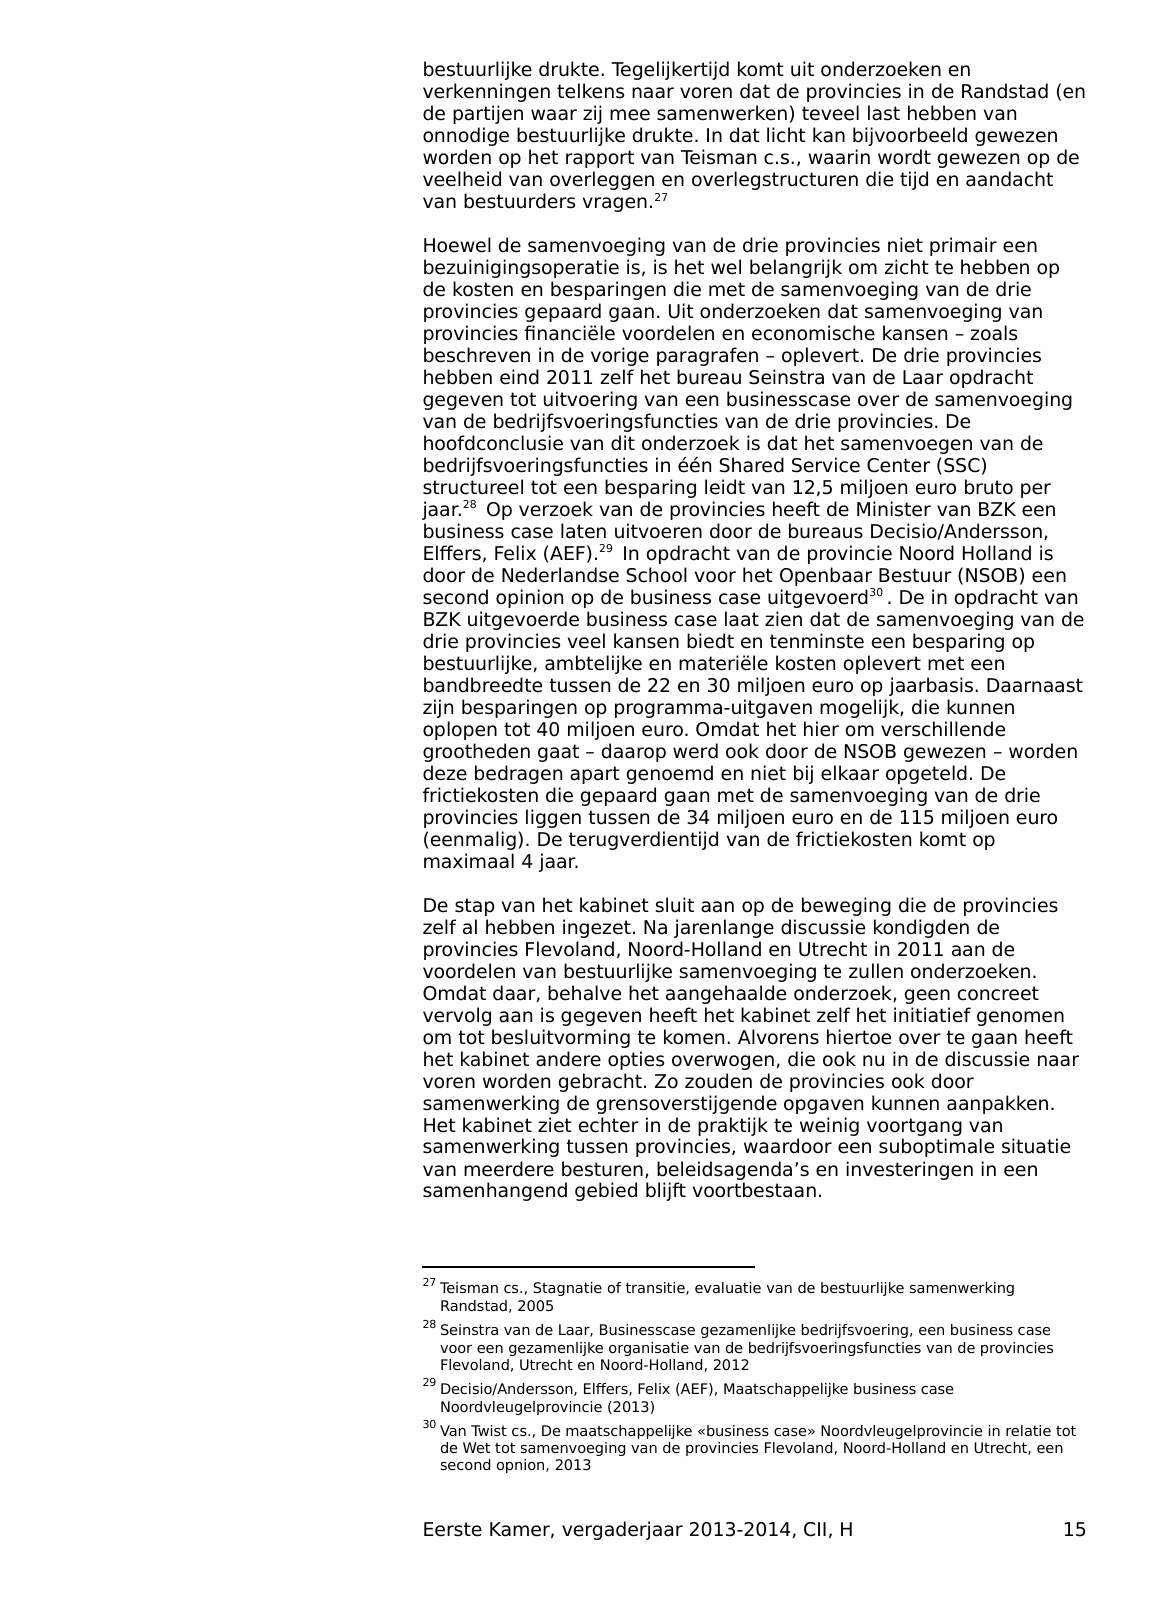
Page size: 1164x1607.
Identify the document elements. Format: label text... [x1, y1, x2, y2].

text Hoewel de samenvoeging van de drie provincies niet primair een bezuinigingsoperatie is, is het wel belangrijk om zicht te hebben op de kosten en besparingen die met de samenvoeging van de drie provincies gepaard gaan. Uit onderzoeken dat samenvoeging van provincies financiële voordelen en economische kansen – zoals beschreven in de vorige paragrafen – oplevert. De drie provincies hebben eind 2011 zelf het bureau Seinstra van de Laar opdracht gegeven tot uitvoering van een businesscase over de samenvoeging van de bedrijfsvoeringsfuncties van de drie provincies. De hoofdconclusie van dit onderzoek is dat het samenvoegen van de bedrijfsvoeringsfuncties in één Shared Service Center (SSC) structureel tot een besparing leidt van 12,5 miljoen euro bruto per jaar. Op verzoek van de provincies heeft de Minister van BZK een business case laten uitvoeren door de bureaus Decisio/Andersson, Elffers, Felix (AEF). In opdracht van de provincie Noord Holland is door de Nederlandse School voor het Openbaar Bestuur (NSOB) een second opinion op de business case uitgevoerd. De in opdracht van BZK uitgevoerde business case laat zien dat de samenvoeging van de drie provincies veel kansen biedt en tenminste een besparing op bestuurlijke, ambtelijke en materiële kosten oplevert met een bandbreedte tussen de 22 en 30 miljoen euro op jaarbasis. Daarnaast zijn besparingen op programma-uitgaven mogelijk, die kunnen oplopen tot 40 miljoen euro. Omdat het hier om verschillende grootheden gaat – daarop werd ook door de NSOB gewezen – worden deze bedragen apart genoemd en niet bij elkaar opgeteld. De frictiekosten die gepaard gaan met de samenvoeging van de drie provincies liggen tussen de 34 miljoen euro en de 115 miljoen euro (eenmalig). De terugverdientijd van de frictiekosten komt op maximaal 4 jaar. [422, 235, 1087, 872]
text Teisman cs., Stagnatie of transitie, evaluatie van de bestuurlijke samenwerking Randstad, 2005 [422, 1276, 1087, 1315]
text De stap van het kabinet sluit aan op de beweging die de provincies zelf al hebben ingezet. Na jarenlange discussie kondigden de provincies Flevoland, Noord-Holland en Utrecht in 2011 aan de voordelen van bestuurlijke samenvoeging te zullen onderzoeken. Omdat daar, behalve het aangehaalde onderzoek, geen concreet vervolg aan is gegeven heeft het kabinet zelf het initiatief genomen om tot besluitvorming te komen. Alvorens hiertoe over te gaan heeft het kabinet andere opties overwogen, die ook nu in de discussie naar voren worden gebracht. Zo zouden de provincies ook door samenwerking de grensoverstijgende opgaven kunnen aanpakken. Het kabinet ziet echter in de praktijk te weinig voortgang van samenwerking tussen provincies, waardoor een suboptimale situatie van meerdere besturen, beleidsagenda’s en investeringen in een samenhangend gebied blijft voortbestaan. [422, 895, 1087, 1202]
text Decisio/Andersson, Elffers, Felix (AEF), Maatschappelijke business case Noordvleugelprovincie (2013) [422, 1377, 1087, 1416]
text bestuurlijke drukte. Tegelijkertijd komt uit onderzoeken en verkenningen telkens naar voren dat de provincies in de Randstad (en de partijen waar zij mee samenwerken) teveel last hebben van onnodige bestuurlijke drukte. In dat licht kan bijvoorbeeld gewezen worden op het rapport van Teisman c.s., waarin wordt gewezen op de veelheid van overleggen en overlegstructuren die tijd en aandacht van bestuurders vragen. [422, 59, 1087, 213]
text Seinstra van de Laar, Businesscase gezamenlijke bedrijfsvoering, een business case voor een gezamenlijke organisatie van de bedrijfsvoeringsfuncties van de provincies Flevoland, Utrecht en Noord-Holland, 2012 [422, 1318, 1087, 1374]
text Van Twist cs., De maatschappelijke «business case» Noordvleugelprovincie in relatie tot de Wet tot samenvoeging van de provincies Flevoland, Noord-Holland en Utrecht, een second opnion, 2013 [422, 1418, 1087, 1474]
